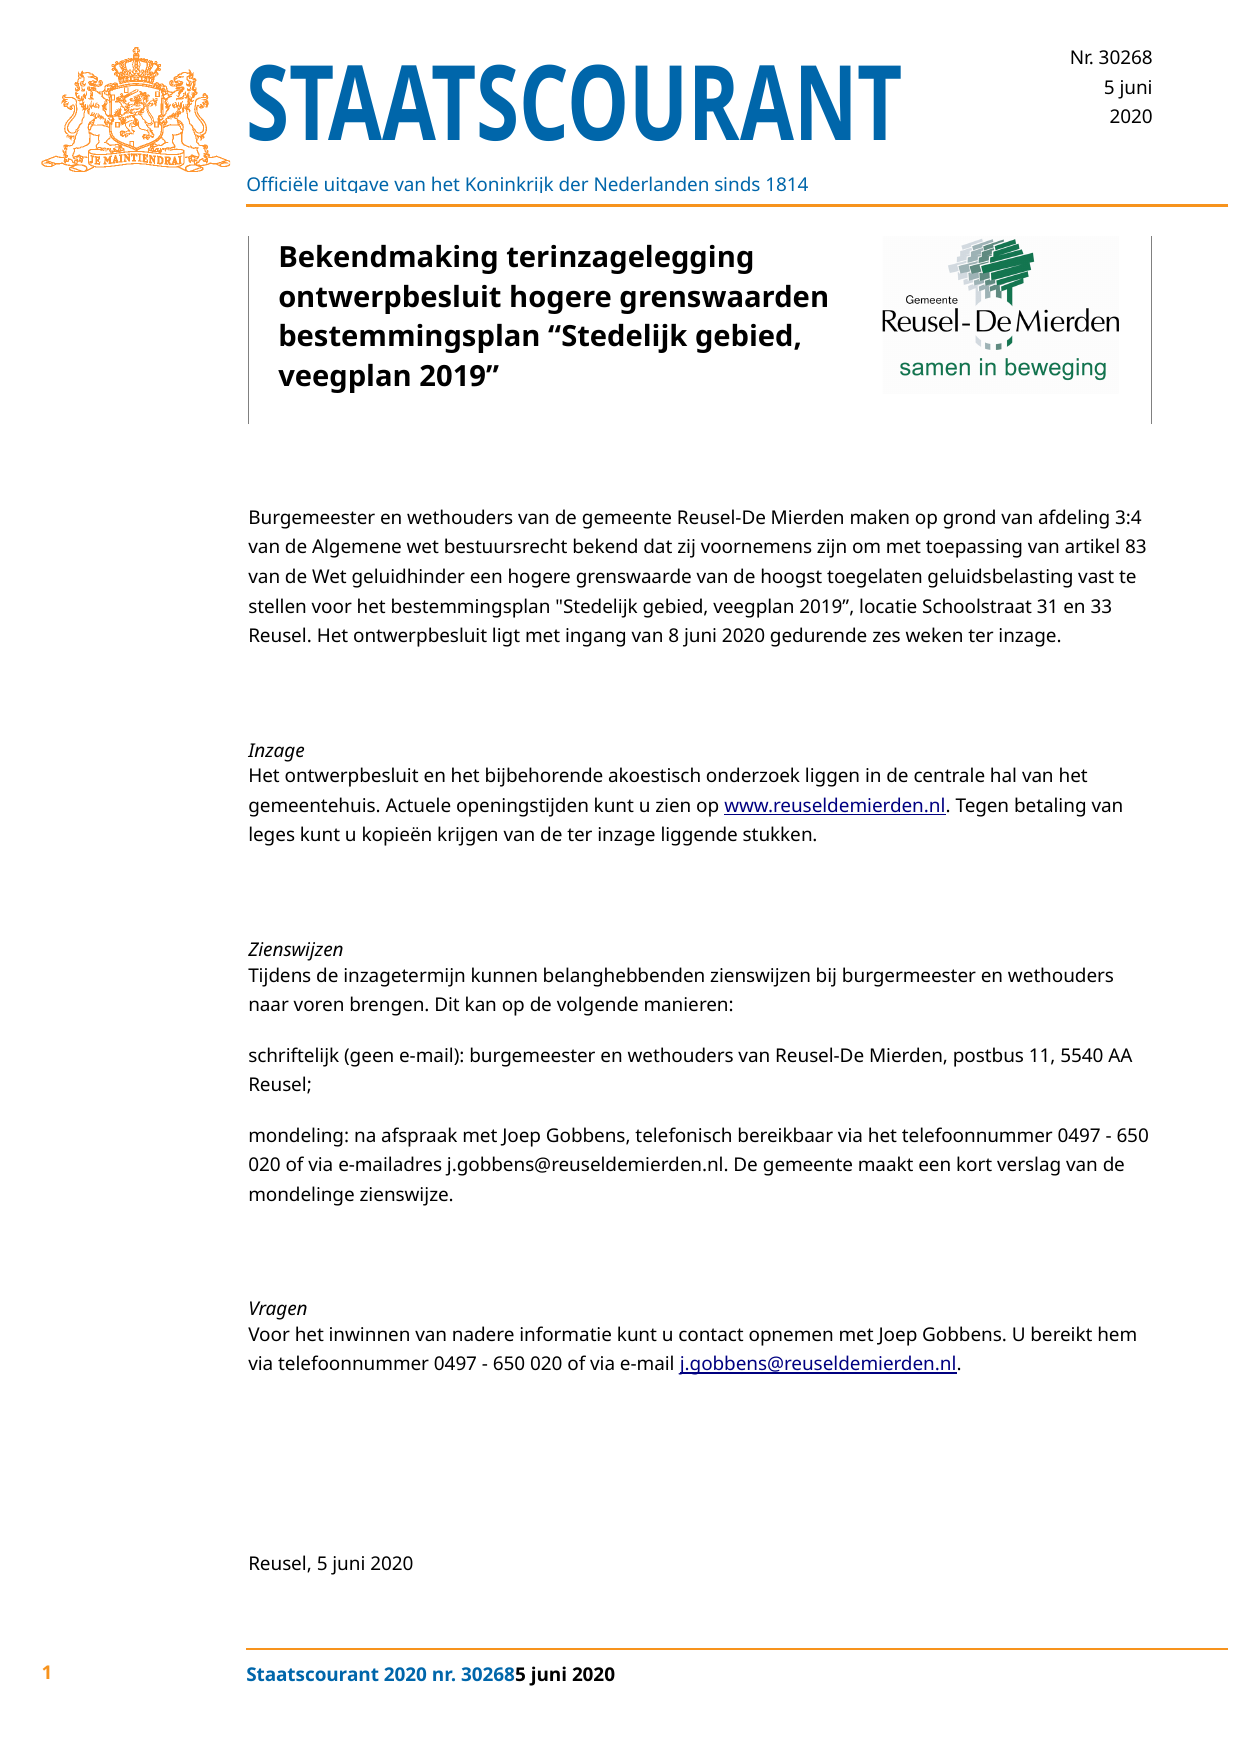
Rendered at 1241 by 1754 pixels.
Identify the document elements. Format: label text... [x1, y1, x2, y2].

text Voor het inwinnen van nadere informatie kunt u contact opnemen met Joep Gobbens. U bereikt hem via telefoonnummer 0497 - 650 020 of via e-mail j.gobbens@reuseldemierden.nl. [248, 1321, 1152, 1376]
text Zienswijzen [248, 936, 1152, 962]
text Reusel, 5 juni 2020 [248, 1550, 1152, 1575]
text Vragen [248, 1295, 1152, 1321]
picture [882, 236, 1119, 394]
text mondeling: na afspraak met Joep Gobbens, telefonisch bereikbaar via het telefoonnummer 0497 - 650 020 of via e-mailadres j.gobbens@reuseldemierden.nl. De gemeente maakt een kort verslag van de mondelinge zienswijze. [248, 1122, 1152, 1207]
text Inzage [248, 737, 1152, 762]
picture [41, 47, 231, 172]
table_header Bekendmaking terinzagelegging ontwerpbesluit hogere grenswaarden bestemmingsplan “Stedelijk gebied, veegplan 2019” [249, 236, 850, 424]
text Burgemeester en wethouders van de gemeente Reusel-De Mierden maken op grond van afdeling 3:4 van de Algemene wet bestuursrecht bekend dat zij voornemens zijn om met toepassing van artikel 83 van de Wet geluidhinder een hogere grenswaarde van de hoogst toegelaten geluidsbelasting vast te stellen voor het bestemmingsplan "Stedelijk gebied, veegplan 2019”, locatie Schoolstraat 31 en 33 Reusel. Het ontwerpbesluit ligt met ingang van 8 juni 2020 gedurende zes weken ter inzage. [248, 504, 1152, 648]
text schriftelijk (geen e-mail): burgemeester en wethouders van Reusel-De Mierden, postbus 11, 5540 AA Reusel; [248, 1042, 1152, 1097]
text Tijdens de inzagetermijn kunnen belanghebbenden zienswijzen bij burgermeester en wethouders naar voren brengen. Dit kan op de volgende manieren: [248, 962, 1152, 1017]
table_header [850, 236, 1151, 424]
text Het ontwerpbesluit en het bijbehorende akoestisch onderzoek liggen in de centrale hal van het gemeentehuis. Actuele openingstijden kunt u zien op www.reuseldemierden.nl. Tegen betaling van leges kunt u kopieën krijgen van de ter inzage liggende stukken. [248, 762, 1152, 847]
